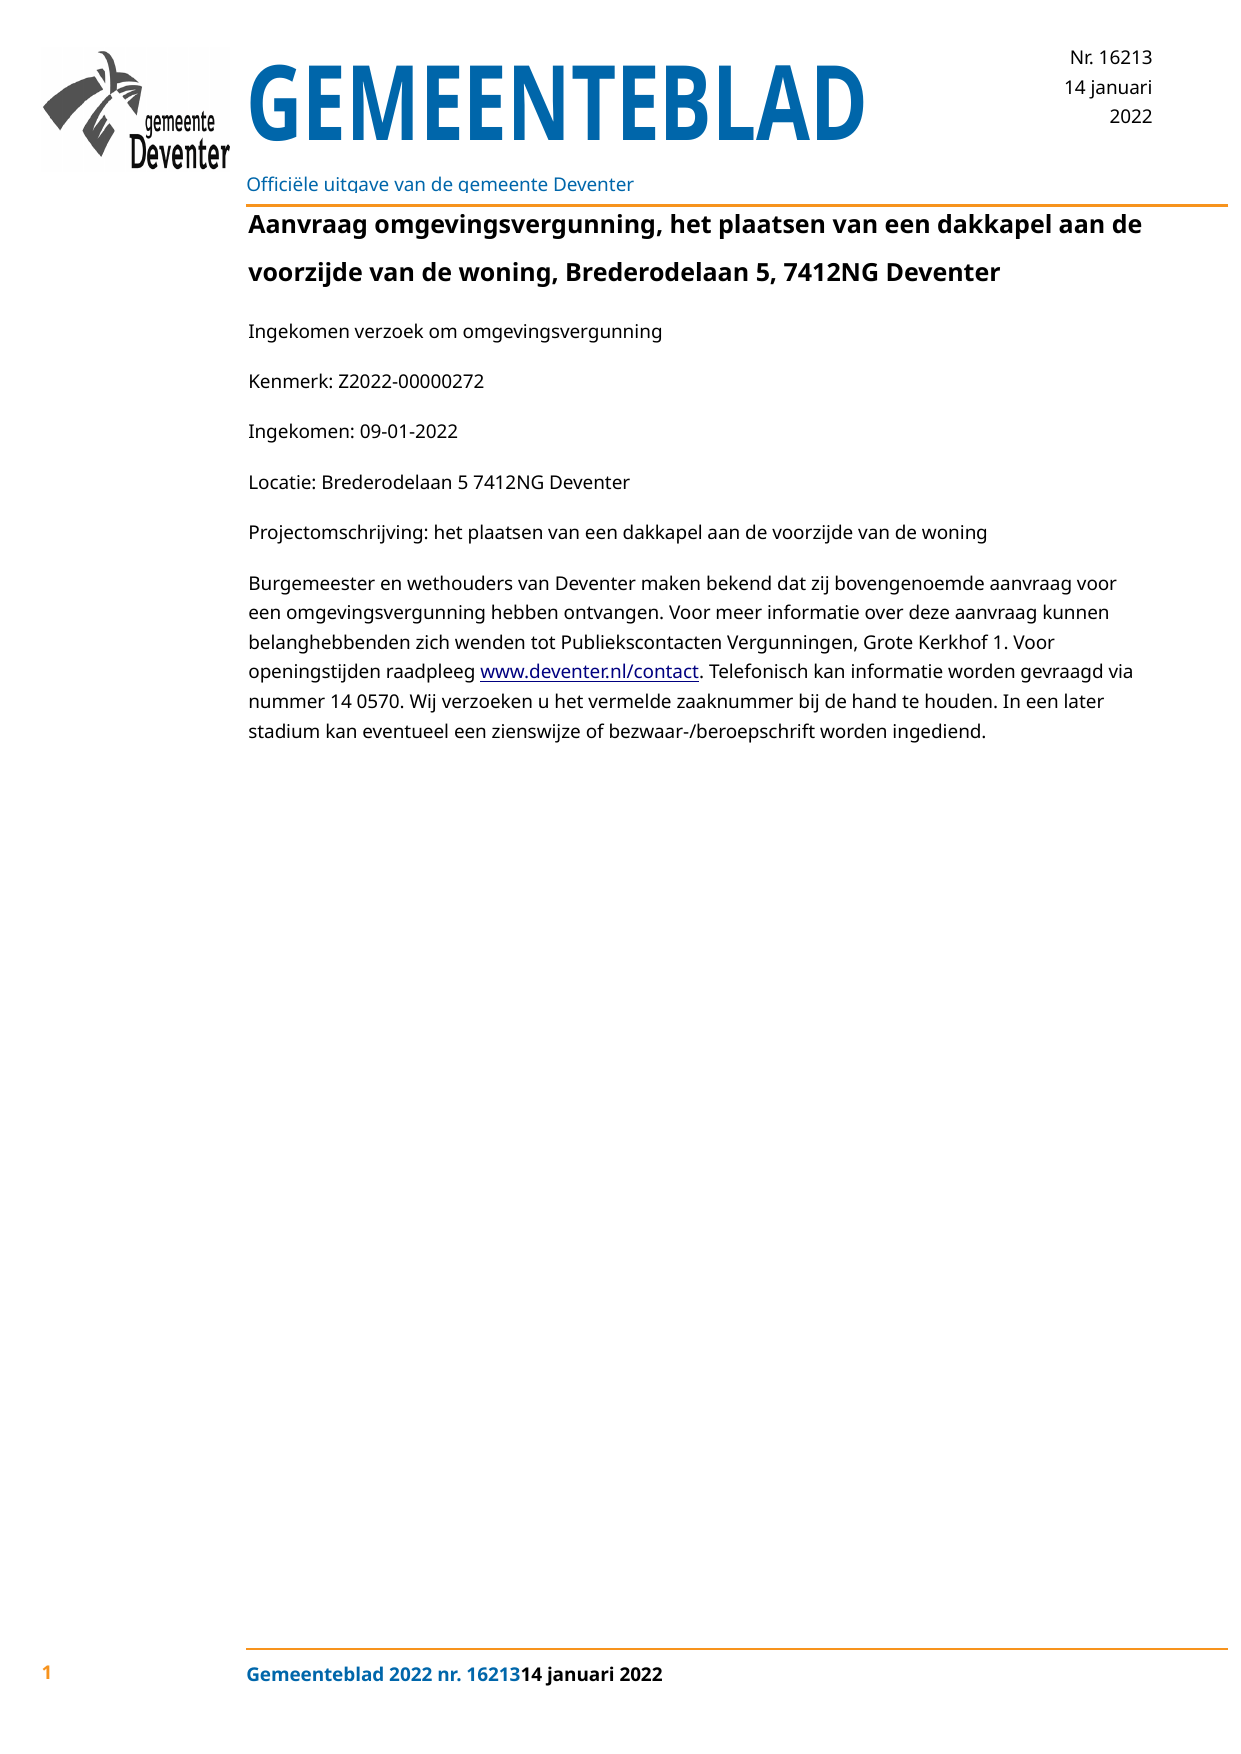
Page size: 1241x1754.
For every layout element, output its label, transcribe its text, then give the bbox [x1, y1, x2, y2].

picture [41, 47, 231, 172]
text Burgemeester en wethouders van Deventer maken bekend dat zij bovengenoemde aanvraag voor een omgevingsvergunning hebben ontvangen. Voor meer informatie over deze aanvraag kunnen belanghebbenden zich wenden tot Publiekscontacten Vergunningen, Grote Kerkhof 1. Voor openingstijden raadpleeg www.deventer.nl/contact. Telefonisch kan informatie worden gevraagd via nummer 14 0570. Wij verzoeken u het vermelde zaaknummer bij de hand te houden. In een later stadium kan eventueel een zienswijze of bezwaar-/beroepschrift worden ingediend. [248, 570, 1152, 744]
text Kenmerk: Z2022-00000272 [248, 368, 1152, 394]
text Ingekomen verzoek om omgevingsvergunning [248, 318, 1152, 344]
text Locatie: Brederodelaan 5 7412NG Deventer [248, 469, 1152, 495]
text Projectomschrijving: het plaatsen van een dakkapel aan de voorzijde van de woning [248, 519, 1152, 545]
text Aanvraag omgevingsvergunning, het plaatsen van een dakkapel aan de voorzijde van de woning, Brederodelaan 5, 7412NG Deventer [248, 207, 1152, 288]
text Ingekomen: 09-01-2022 [248, 419, 1152, 444]
